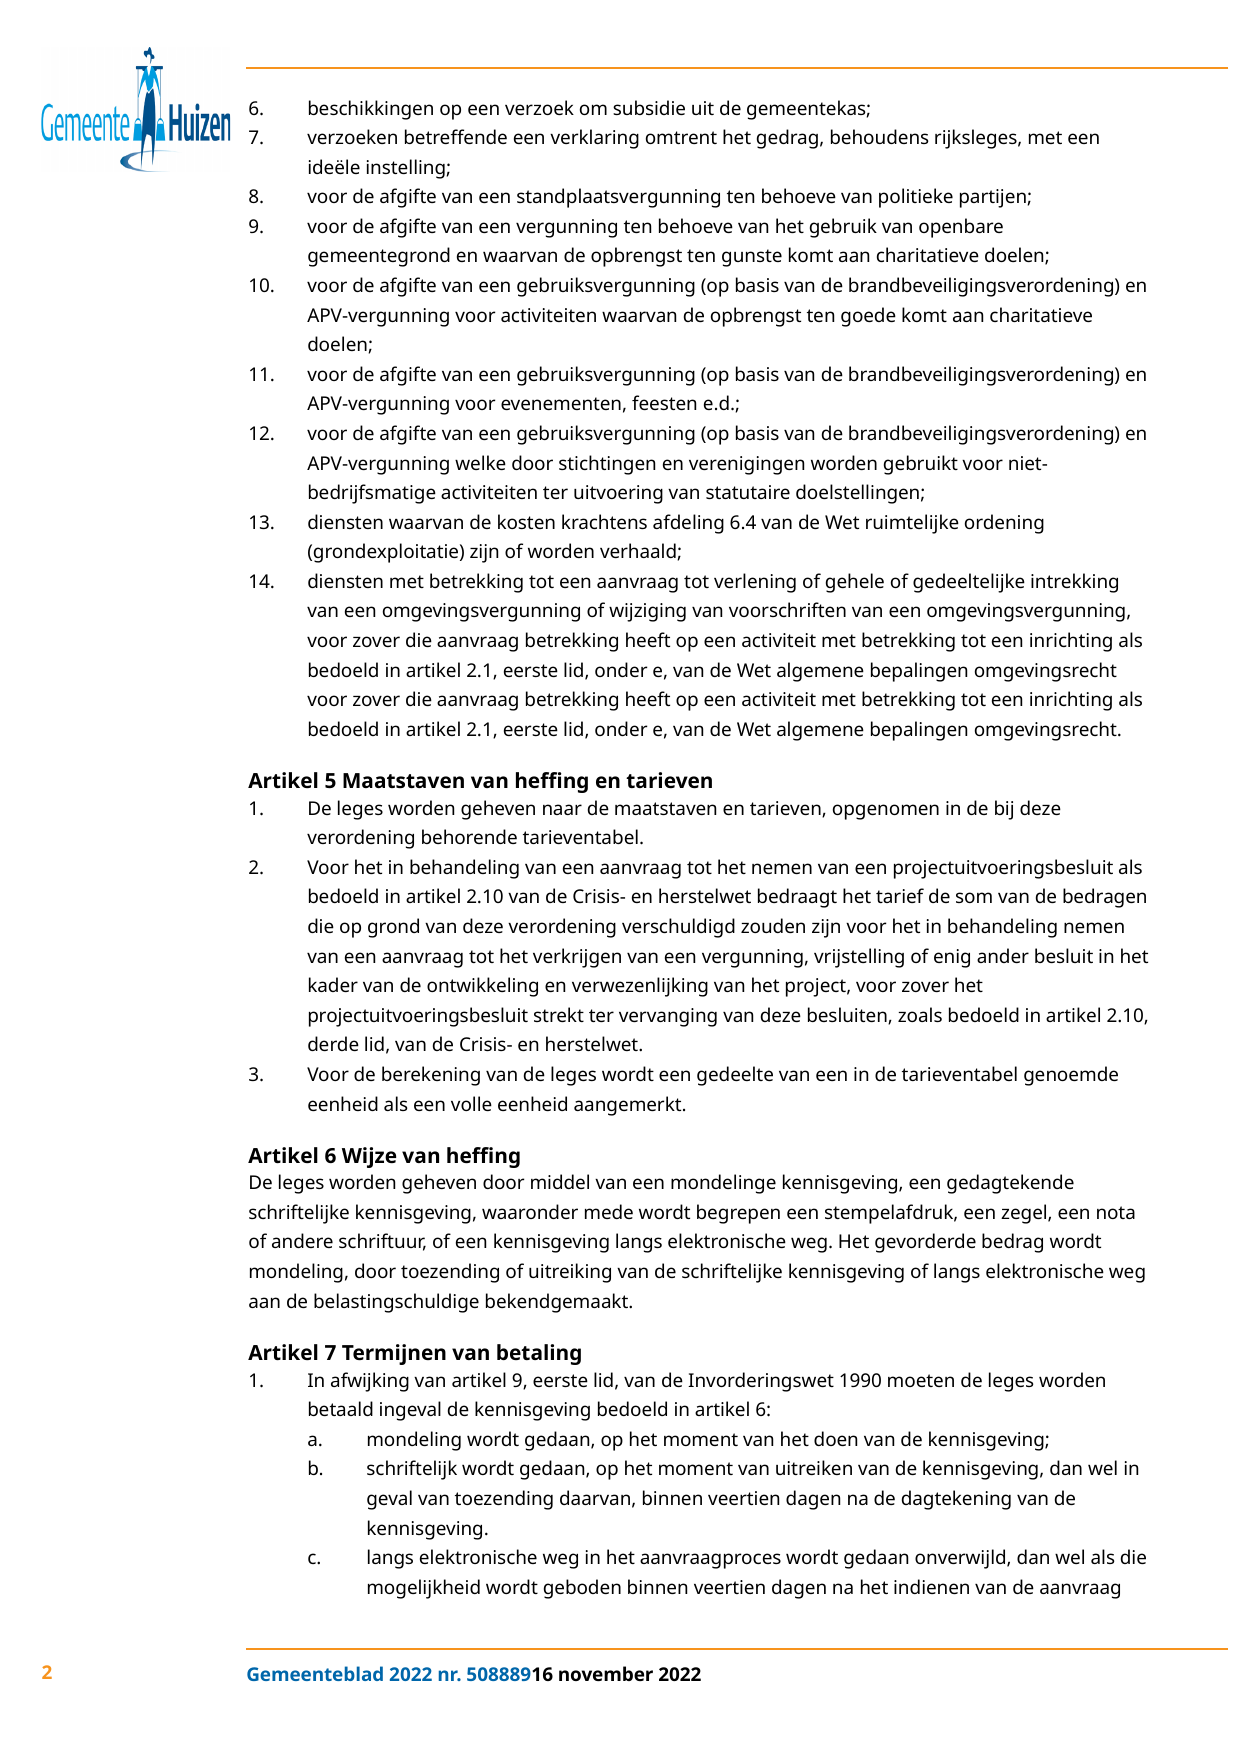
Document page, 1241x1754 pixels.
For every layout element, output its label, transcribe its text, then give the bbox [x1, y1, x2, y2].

list voor de afgifte van een vergunning ten behoeve van het gebruik van openbare gemeentegrond en waarvan de opbrengst ten gunste komt aan charitatieve doelen; [248, 213, 1152, 268]
list In afwijking van artikel 9, eerste lid, van de Invorderingswet 1990 moeten de leges worden betaald ingeval de kennisgeving bedoeld in artikel 6: [248, 1367, 1152, 1422]
list diensten met betrekking tot een aanvraag tot verlening of gehele of gedeeltelijke intrekking van een omgevingsvergunning of wijziging van voorschriften van een omgevingsvergunning, voor zover die aanvraag betrekking heeft op een activiteit met betrekking tot een inrichting als bedoeld in artikel 2.1, eerste lid, onder e, van de Wet algemene bepalingen omgevingsrecht voor zover die aanvraag betrekking heeft op een activiteit met betrekking tot een inrichting als bedoeld in artikel 2.1, eerste lid, onder e, van de Wet algemene bepalingen omgevingsrecht. [248, 568, 1152, 742]
list diensten waarvan de kosten krachtens afdeling 6.4 van de Wet ruimtelijke ordening (grondexploitatie) zijn of worden verhaald; [248, 509, 1152, 564]
picture [41, 47, 231, 172]
text Artikel 5 Maatstaven van heffing en tarieven [248, 766, 1152, 795]
list voor de afgifte van een gebruiksvergunning (op basis van de brandbeveiligingsverordening) en APV-vergunning voor evenementen, feesten e.d.; [248, 361, 1152, 416]
list schriftelijk wordt gedaan, op het moment van uitreiken van de kennisgeving, dan wel in geval van toezending daarvan, binnen veertien dagen na de dagtekening van de kennisgeving. [307, 1456, 1152, 1540]
list voor de afgifte van een gebruiksvergunning (op basis van de brandbeveiligingsverordening) en APV-vergunning welke door stichtingen en verenigingen worden gebruikt voor niet-bedrijfsmatige activiteiten ter uitvoering van statutaire doelstellingen; [248, 420, 1152, 505]
text De leges worden geheven door middel van een mondelinge kennisgeving, een gedagtekende schriftelijke kennisgeving, waaronder mede wordt begrepen een stempelafdruk, een zegel, een nota of andere schriftuur, of een kennisgeving langs elektronische weg. Het gevorderde bedrag wordt mondeling, door toezending of uitreiking van de schriftelijke kennisgeving of langs elektronische weg aan de belastingschuldige bekendgemaakt. [248, 1169, 1152, 1314]
text Artikel 6 Wijze van heffing [248, 1141, 1152, 1169]
list beschikkingen op een verzoek om subsidie uit de gemeentekas; [248, 95, 1152, 121]
list voor de afgifte van een gebruiksvergunning (op basis van de brandbeveiligingsverordening) en APV-vergunning voor activiteiten waarvan de opbrengst ten goede komt aan charitatieve doelen; [248, 272, 1152, 357]
list De leges worden geheven naar de maatstaven en tarieven, opgenomen in de bij deze verordening behorende tarieventabel. [248, 795, 1152, 850]
list mondeling wordt gedaan, op het moment van het doen van de kennisgeving; [307, 1426, 1152, 1452]
text Artikel 7 Termijnen van betaling [248, 1338, 1152, 1367]
list verzoeken betreffende een verklaring omtrent het gedrag, behoudens rijksleges, met een ideële instelling; [248, 124, 1152, 180]
list voor de afgifte van een standplaatsvergunning ten behoeve van politieke partijen; [248, 183, 1152, 209]
list Voor het in behandeling van een aanvraag tot het nemen van een projectuitvoeringsbesluit als bedoeld in artikel 2.10 van de Crisis- en herstelwet bedraagt het tarief de som van de bedragen die op grond van deze verordening verschuldigd zouden zijn voor het in behandeling nemen van een aanvraag tot het verkrijgen van een vergunning, vrijstelling of enig ander besluit in het kader van de ontwikkeling en verwezenlijking van het project, voor zover het projectuitvoeringsbesluit strekt ter vervanging van deze besluiten, zoals bedoeld in artikel 2.10, derde lid, van de Crisis- en herstelwet. [248, 854, 1152, 1057]
list langs elektronische weg in het aanvraagproces wordt gedaan onverwijld, dan wel als die mogelijkheid wordt geboden binnen veertien dagen na het indienen van de aanvraag [307, 1544, 1152, 1599]
list Voor de berekening van de leges wordt een gedeelte van een in de tarieventabel genoemde eenheid als een volle eenheid aangemerkt. [248, 1061, 1152, 1116]
